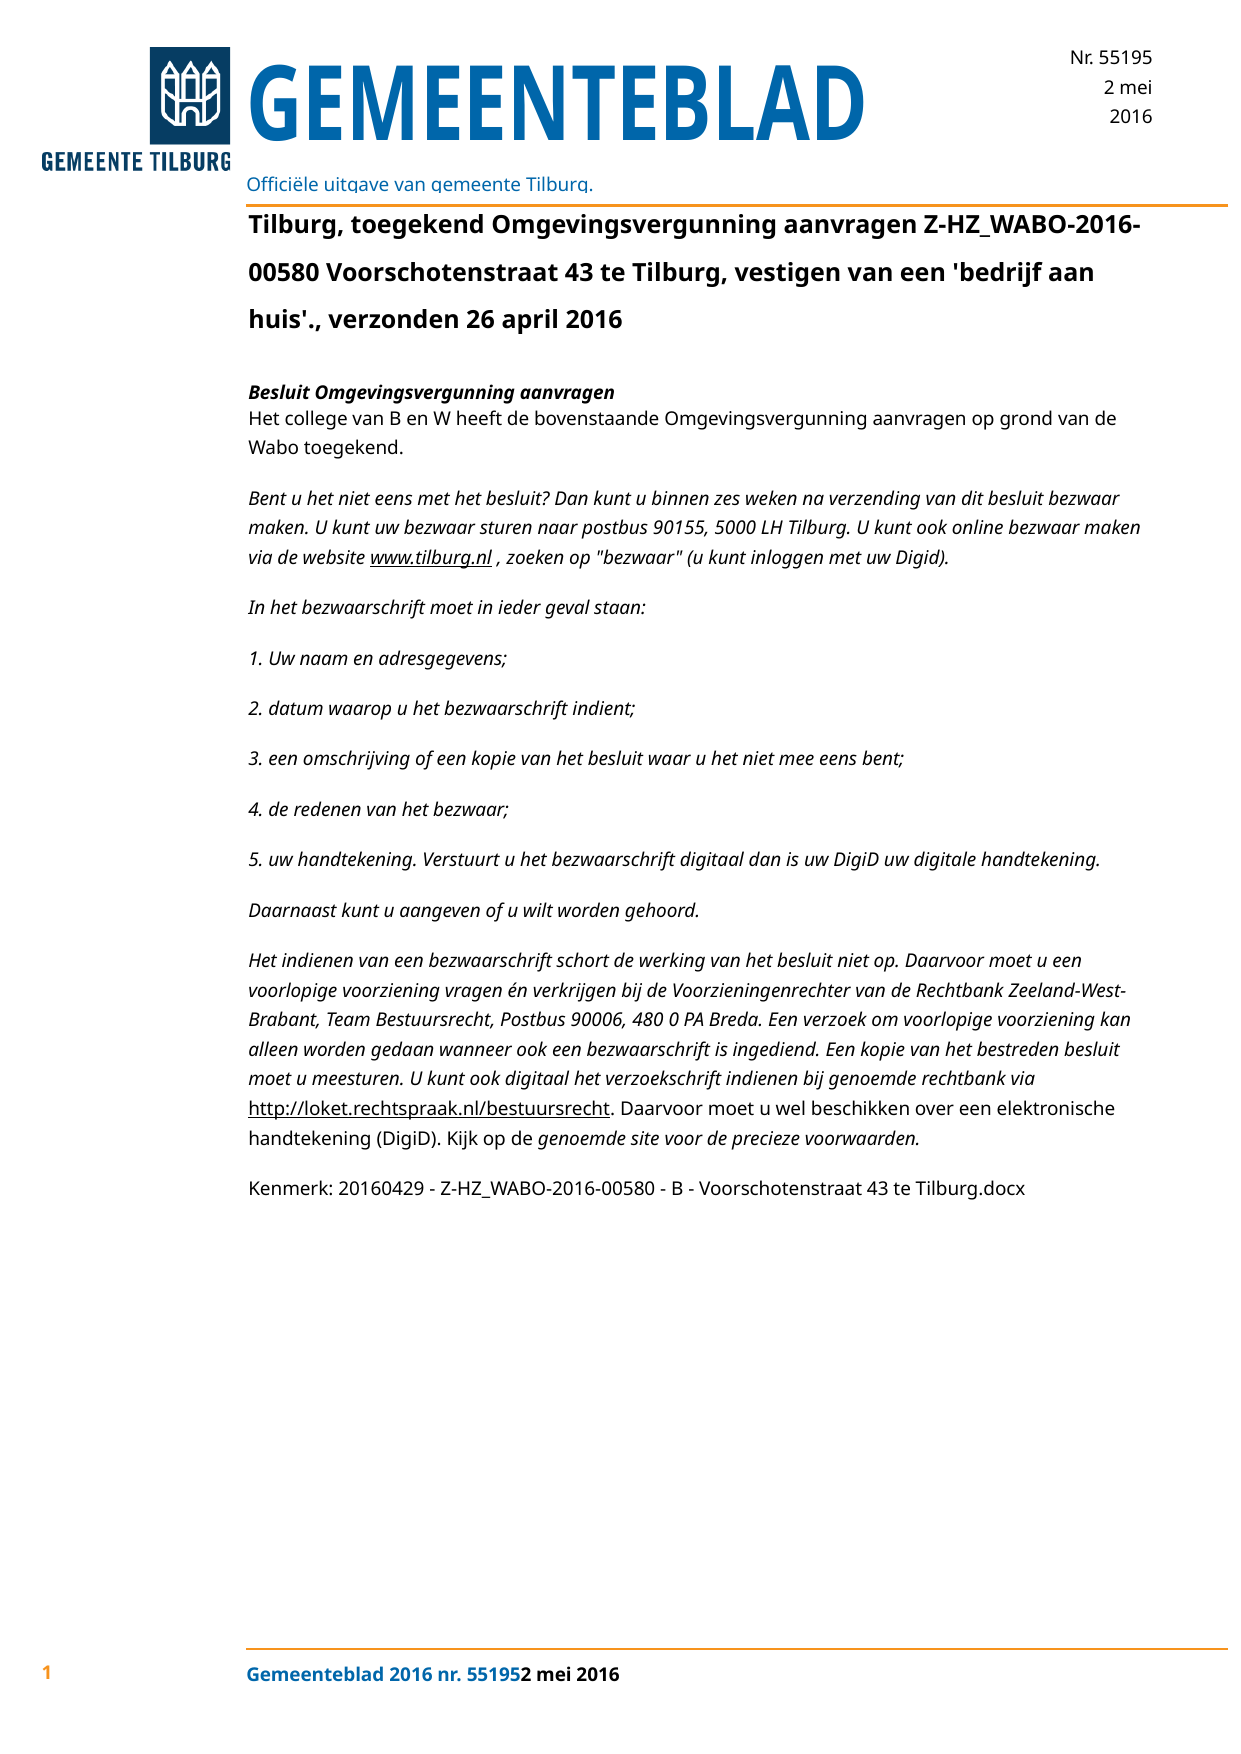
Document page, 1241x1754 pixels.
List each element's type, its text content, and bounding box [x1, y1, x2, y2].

picture [41, 47, 231, 172]
text Besluit Omgevingsvergunning aanvragen [248, 379, 1152, 405]
text Tilburg, toegekend Omgevingsvergunning aanvragen Z-HZ_WABO-2016-00580 Voorschotenstraat 43 te Tilburg, vestigen van een 'bedrijf aan huis'., verzonden 26 april 2016 [248, 207, 1152, 336]
text 3. een omschrijving of een kopie van het besluit waar u het niet mee eens bent; [248, 746, 1152, 771]
text 1. Uw naam en adresgegevens; [248, 645, 1152, 671]
text Bent u het niet eens met het besluit? Dan kunt u binnen zes weken na verzending van dit besluit bezwaar maken. U kunt uw bezwaar sturen naar postbus 90155, 5000 LH Tilburg. U kunt ook online bezwaar maken via de website www.tilburg.nl , zoeken op "bezwaar" (u kunt inloggen met uw Digid). [248, 485, 1152, 570]
text Kenmerk: 20160429 - Z-HZ_WABO-2016-00580 - B - Voorschotenstraat 43 te Tilburg.docx [248, 1175, 1152, 1201]
text Het college van B en W heeft de bovenstaande Omgevingsvergunning aanvragen op grond van de Wabo toegekend. [248, 405, 1152, 460]
text Daarnaast kunt u aangeven of u wilt worden gehoord. [248, 897, 1152, 923]
text 2. datum waarop u het bezwaarschrift indient; [248, 695, 1152, 721]
text Het indienen van een bezwaarschrift schort de werking van het besluit niet op. Daarvoor moet u een voorlopige voorziening vragen én verkrijgen bij de Voorzieningenrechter van de Rechtbank Zeeland-West-Brabant, Team Bestuursrecht, Postbus 90006, 480 0 PA Breda. Een verzoek om voorlopige voorziening kan alleen worden gedaan wanneer ook een bezwaarschrift is ingediend. Een kopie van het bestreden besluit moet u meesturen. U kunt ook digitaal het verzoekschrift indienen bij genoemde rechtbank via http://loket.rechtspraak.nl/bestuursrecht. Daarvoor moet u wel beschikken over een elektronische handtekening (DigiD). Kijk op de genoemde site voor de precieze voorwaarden. [248, 947, 1152, 1151]
text 5. uw handtekening. Verstuurt u het bezwaarschrift digitaal dan is uw DigiD uw digitale handtekening. [248, 846, 1152, 872]
text 4. de redenen van het bezwaar; [248, 796, 1152, 822]
text In het bezwaarschrift moet in ieder geval staan: [248, 594, 1152, 620]
